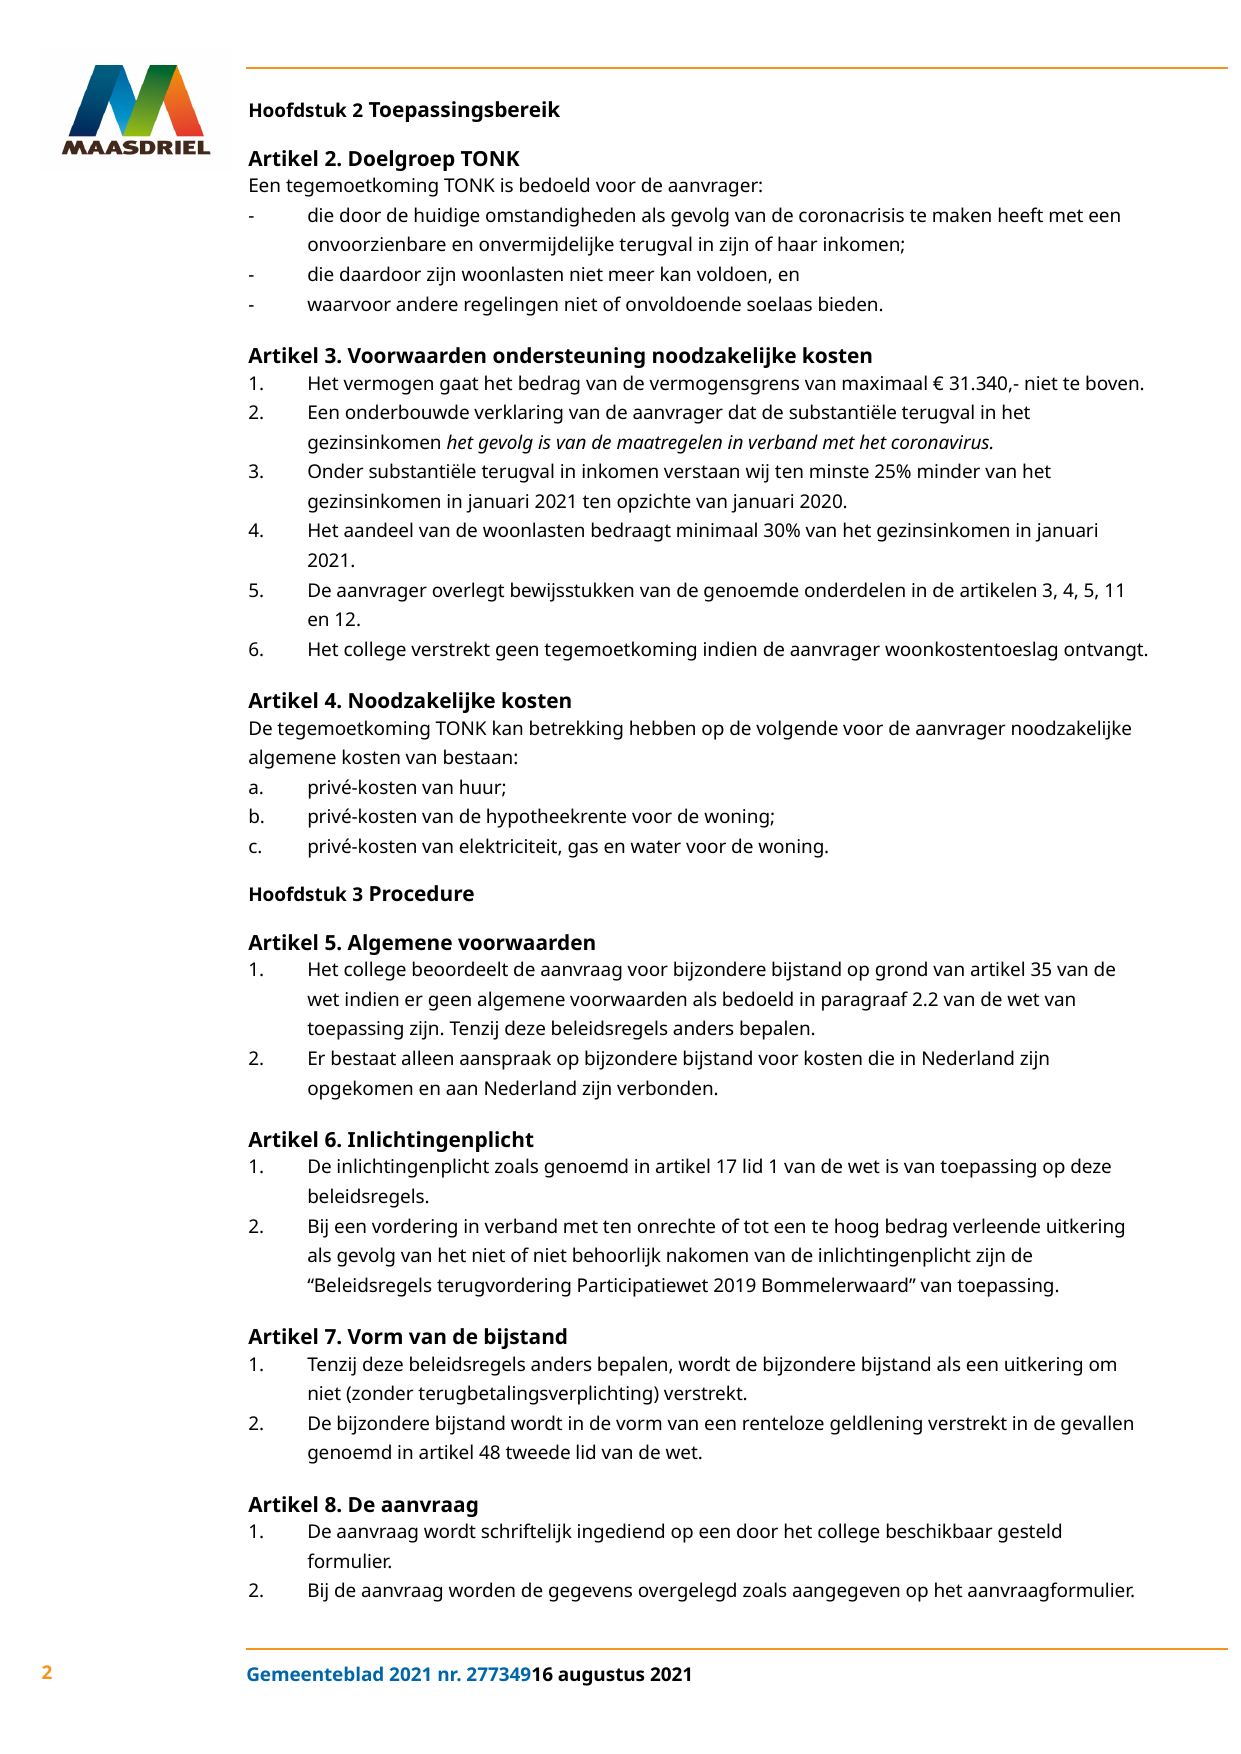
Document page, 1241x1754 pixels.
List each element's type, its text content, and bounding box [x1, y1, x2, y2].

text Artikel 3. Voorwaarden ondersteuning noodzakelijke kosten [248, 341, 1152, 370]
list De inlichtingenplicht zoals genoemd in artikel 17 lid 1 van de wet is van toepassing op deze beleidsregels. [248, 1154, 1152, 1209]
list Bij de aanvraag worden de gegevens overgelegd zoals aangegeven op het aanvraagformulier. [248, 1578, 1152, 1603]
list De aanvrager overlegt bewijsstukken van de genoemde onderdelen in de artikelen 3, 4, 5, 11 en 12. [248, 577, 1152, 632]
list Het college verstrekt geen tegemoetkoming indien de aanvrager woonkostentoeslag ontvangt. [248, 636, 1152, 662]
list Het college beoordeelt de aanvraag voor bijzondere bijstand op grond van artikel 35 van de wet indien er geen algemene voorwaarden als bedoeld in paragraaf 2.2 van de wet van toepassing zijn. Tenzij deze beleidsregels anders bepalen. [248, 956, 1152, 1041]
text Artikel 8. De aanvraag [248, 1490, 1152, 1518]
list Het aandeel van de woonlasten bedraagt minimaal 30% van het gezinsinkomen in januari 2021. [248, 518, 1152, 573]
text Artikel 6. Inlichtingenplicht [248, 1125, 1152, 1154]
list privé-kosten van huur; [248, 774, 1152, 800]
list Het vermogen gaat het bedrag van de vermogensgrens van maximaal € 31.340,- niet te boven. [248, 370, 1152, 395]
list De bijzondere bijstand wordt in de vorm van een renteloze geldlening verstrekt in de gevallen genoemd in artikel 48 tweede lid van de wet. [248, 1410, 1152, 1465]
list waarvoor andere regelingen niet of onvoldoende soelaas bieden. [248, 291, 1152, 317]
list privé-kosten van elektriciteit, gas en water voor de woning. [248, 833, 1152, 859]
list die door de huidige omstandigheden als gevolg van de coronacrisis te maken heeft met een onvoorzienbare en onvermijdelijke terugval in zijn of haar inkomen; [248, 202, 1152, 257]
text Een tegemoetkoming TONK is bedoeld voor de aanvrager: [248, 172, 1152, 198]
text Artikel 2. Doelgroep TONK [248, 144, 1152, 172]
list Bij een vordering in verband met ten onrechte of tot een te hoog bedrag verleende uitkering als gevolg van het niet of niet behoorlijk nakomen van de inlichtingenplicht zijn de “Beleidsregels terugvordering Participatiewet 2019 Bommelerwaard” van toepassing. [248, 1213, 1152, 1298]
text Artikel 5. Algemene voorwaarden [248, 928, 1152, 956]
list Onder substantiële terugval in inkomen verstaan wij ten minste 25% minder van het gezinsinkomen in januari 2021 ten opzichte van januari 2020. [248, 458, 1152, 514]
picture [41, 47, 231, 172]
list die daardoor zijn woonlasten niet meer kan voldoen, en [248, 261, 1152, 287]
text Hoofdstuk 2 Toepassingsbereik [248, 95, 1152, 123]
list Tenzij deze beleidsregels anders bepalen, wordt de bijzondere bijstand als een uitkering om niet (zonder terugbetalingsverplichting) verstrekt. [248, 1351, 1152, 1406]
text Artikel 7. Vorm van de bijstand [248, 1322, 1152, 1351]
list privé-kosten van de hypotheekrente voor de woning; [248, 803, 1152, 829]
text De tegemoetkoming TONK kan betrekking hebben op de volgende voor de aanvrager noodzakelijke algemene kosten van bestaan: [248, 715, 1152, 770]
list Een onderbouwde verklaring van de aanvrager dat de substantiële terugval in het gezinsinkomen het gevolg is van de maatregelen in verband met het coronavirus. [248, 399, 1152, 454]
list De aanvraag wordt schriftelijk ingediend op een door het college beschikbaar gesteld formulier. [248, 1518, 1152, 1574]
text Hoofdstuk 3 Procedure [248, 879, 1152, 907]
text Artikel 4. Noodzakelijke kosten [248, 686, 1152, 715]
list Er bestaat alleen aanspraak op bijzondere bijstand voor kosten die in Nederland zijn opgekomen en aan Nederland zijn verbonden. [248, 1045, 1152, 1101]
